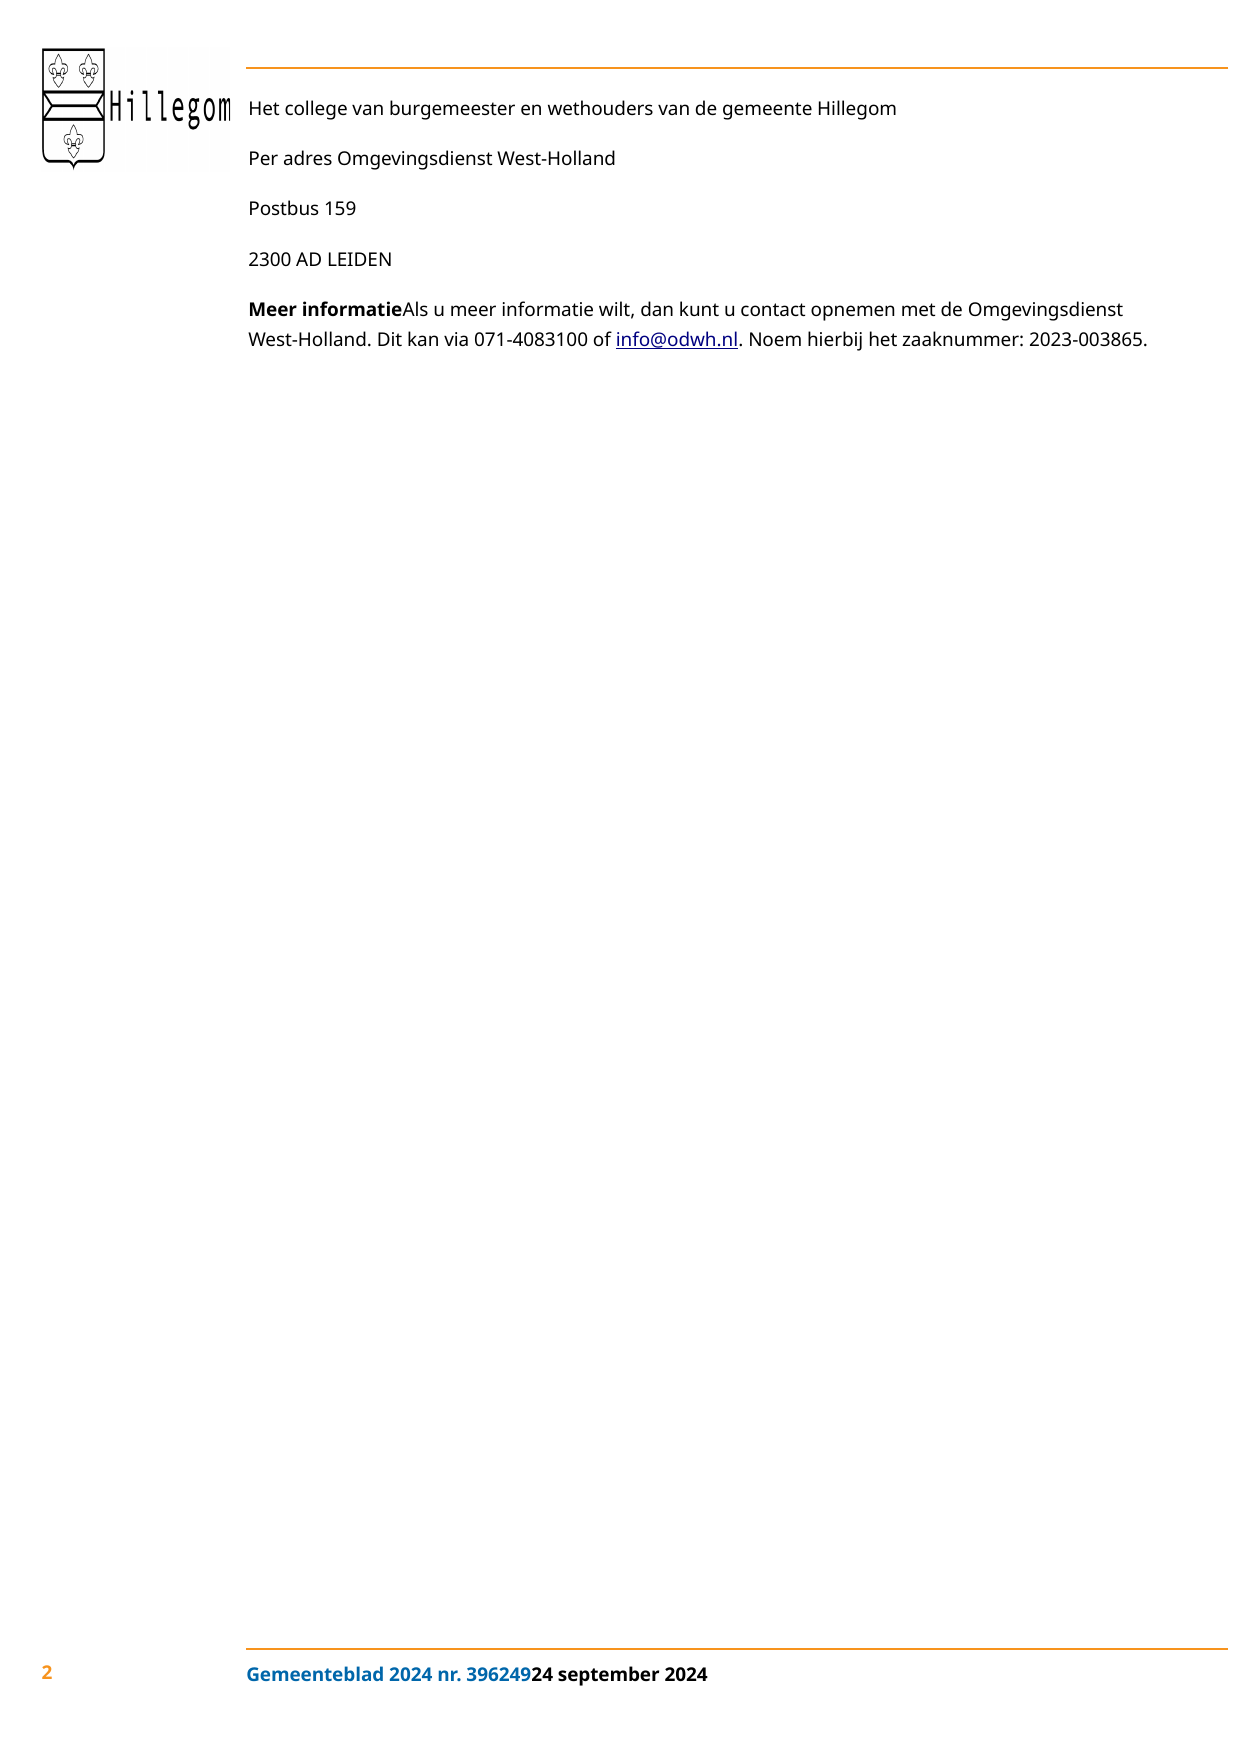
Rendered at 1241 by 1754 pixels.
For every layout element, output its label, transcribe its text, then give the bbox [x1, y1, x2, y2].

text Meer informatieAls u meer informatie wilt, dan kunt u contact opnemen met de Omgevingsdienst West-Holland. Dit kan via 071-4083100 of info@odwh.nl. Noem hierbij het zaaknummer: 2023-003865. [248, 296, 1152, 352]
picture [41, 47, 231, 172]
text Per adres Omgevingsdienst West-Holland [248, 145, 1152, 171]
text Postbus 159 [248, 196, 1152, 221]
text 2300 AD LEIDEN [248, 246, 1152, 272]
text Het college van burgemeester en wethouders van de gemeente Hillegom [248, 95, 1152, 121]
